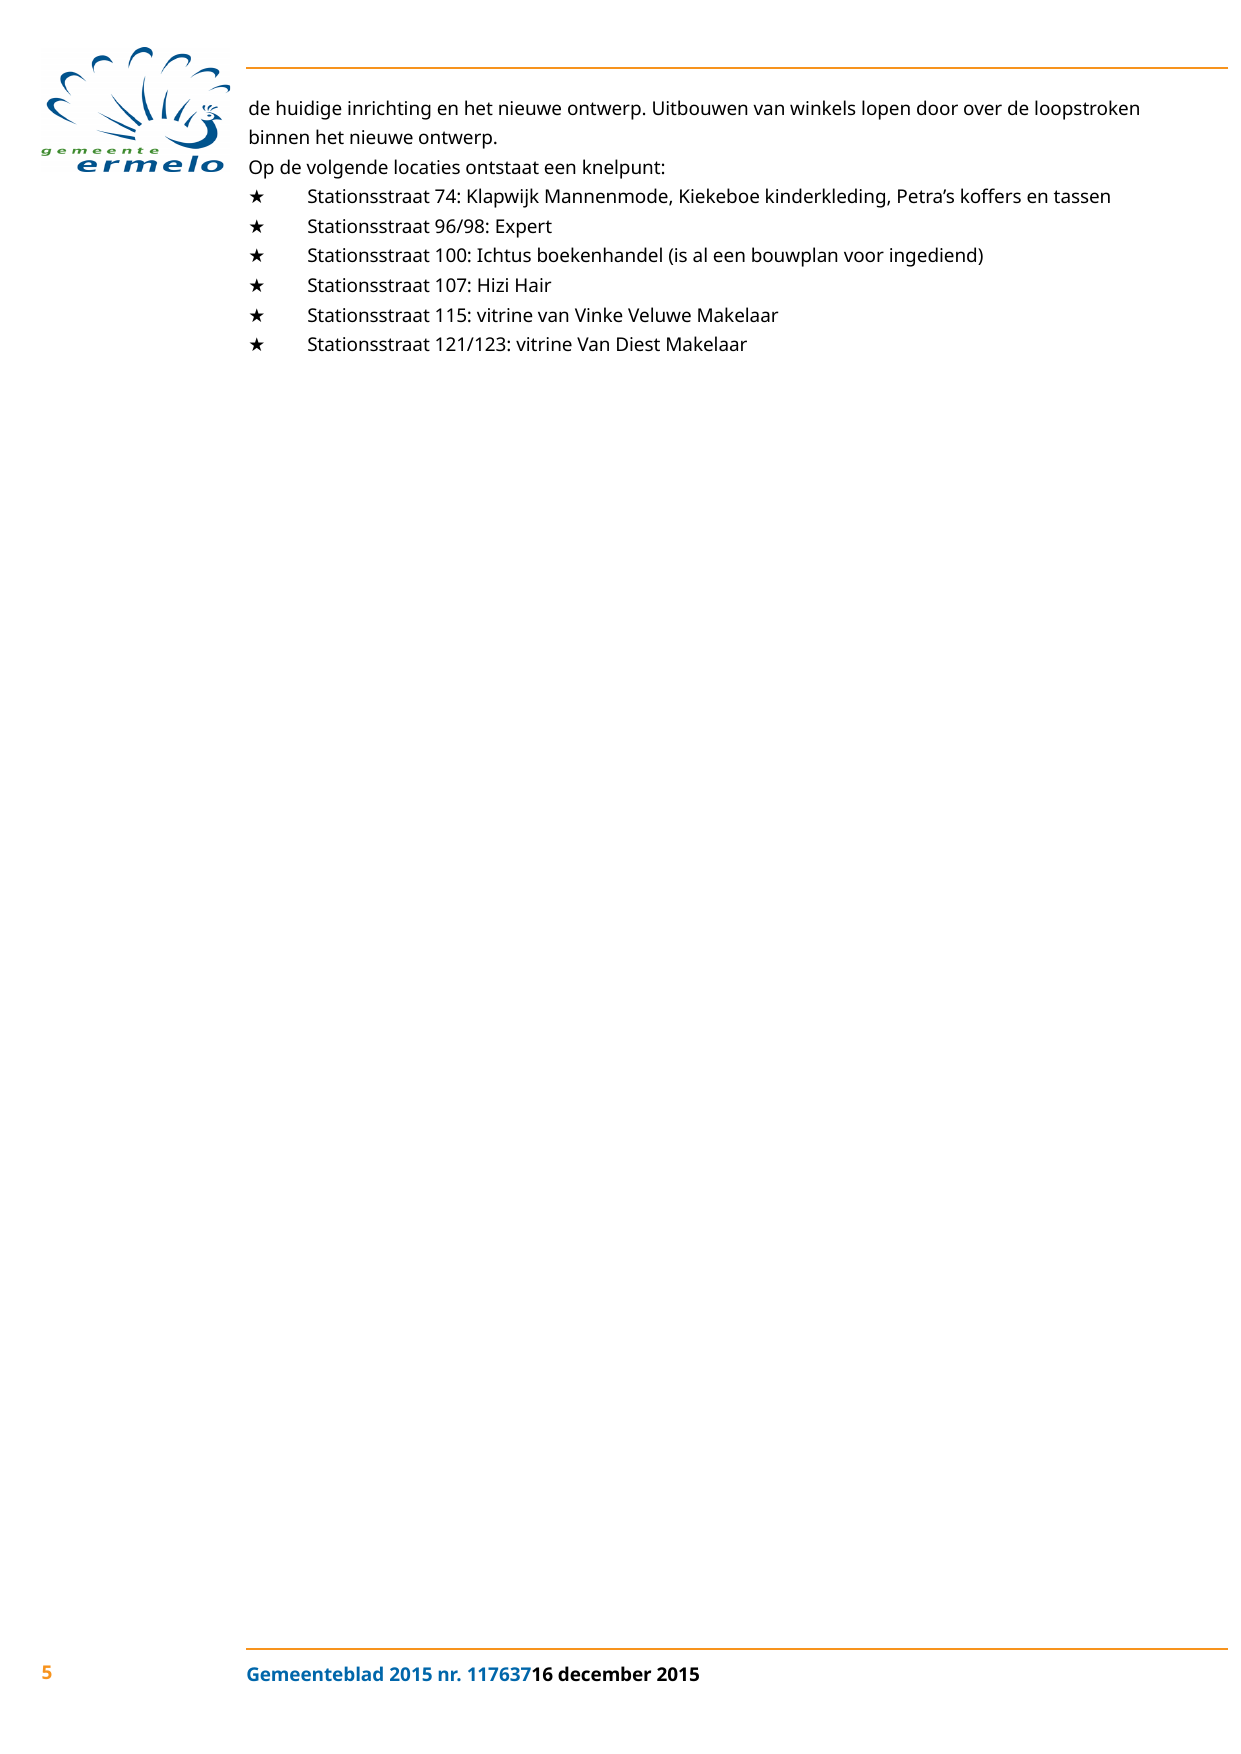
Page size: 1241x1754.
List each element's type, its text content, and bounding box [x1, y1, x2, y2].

list Stationsstraat 107: Hizi Hair [248, 272, 1152, 298]
text Op de volgende locaties ontstaat een knelpunt: [248, 154, 1152, 180]
list Stationsstraat 115: vitrine van Vinke Veluwe Makelaar [248, 302, 1152, 328]
list Stationsstraat 121/123: vitrine Van Diest Makelaar [248, 331, 1152, 357]
list Stationsstraat 100: Ichtus boekenhandel (is al een bouwplan voor ingediend) [248, 243, 1152, 268]
list Stationsstraat 96/98: Expert [248, 213, 1152, 239]
text de huidige inrichting en het nieuwe ontwerp. Uitbouwen van winkels lopen door over de loopstroken binnen het nieuwe ontwerp. [248, 95, 1152, 150]
list Stationsstraat 74: Klapwijk Mannenmode, Kiekeboe kinderkleding, Petra’s koffers en tassen [248, 183, 1152, 209]
picture [41, 47, 231, 172]
